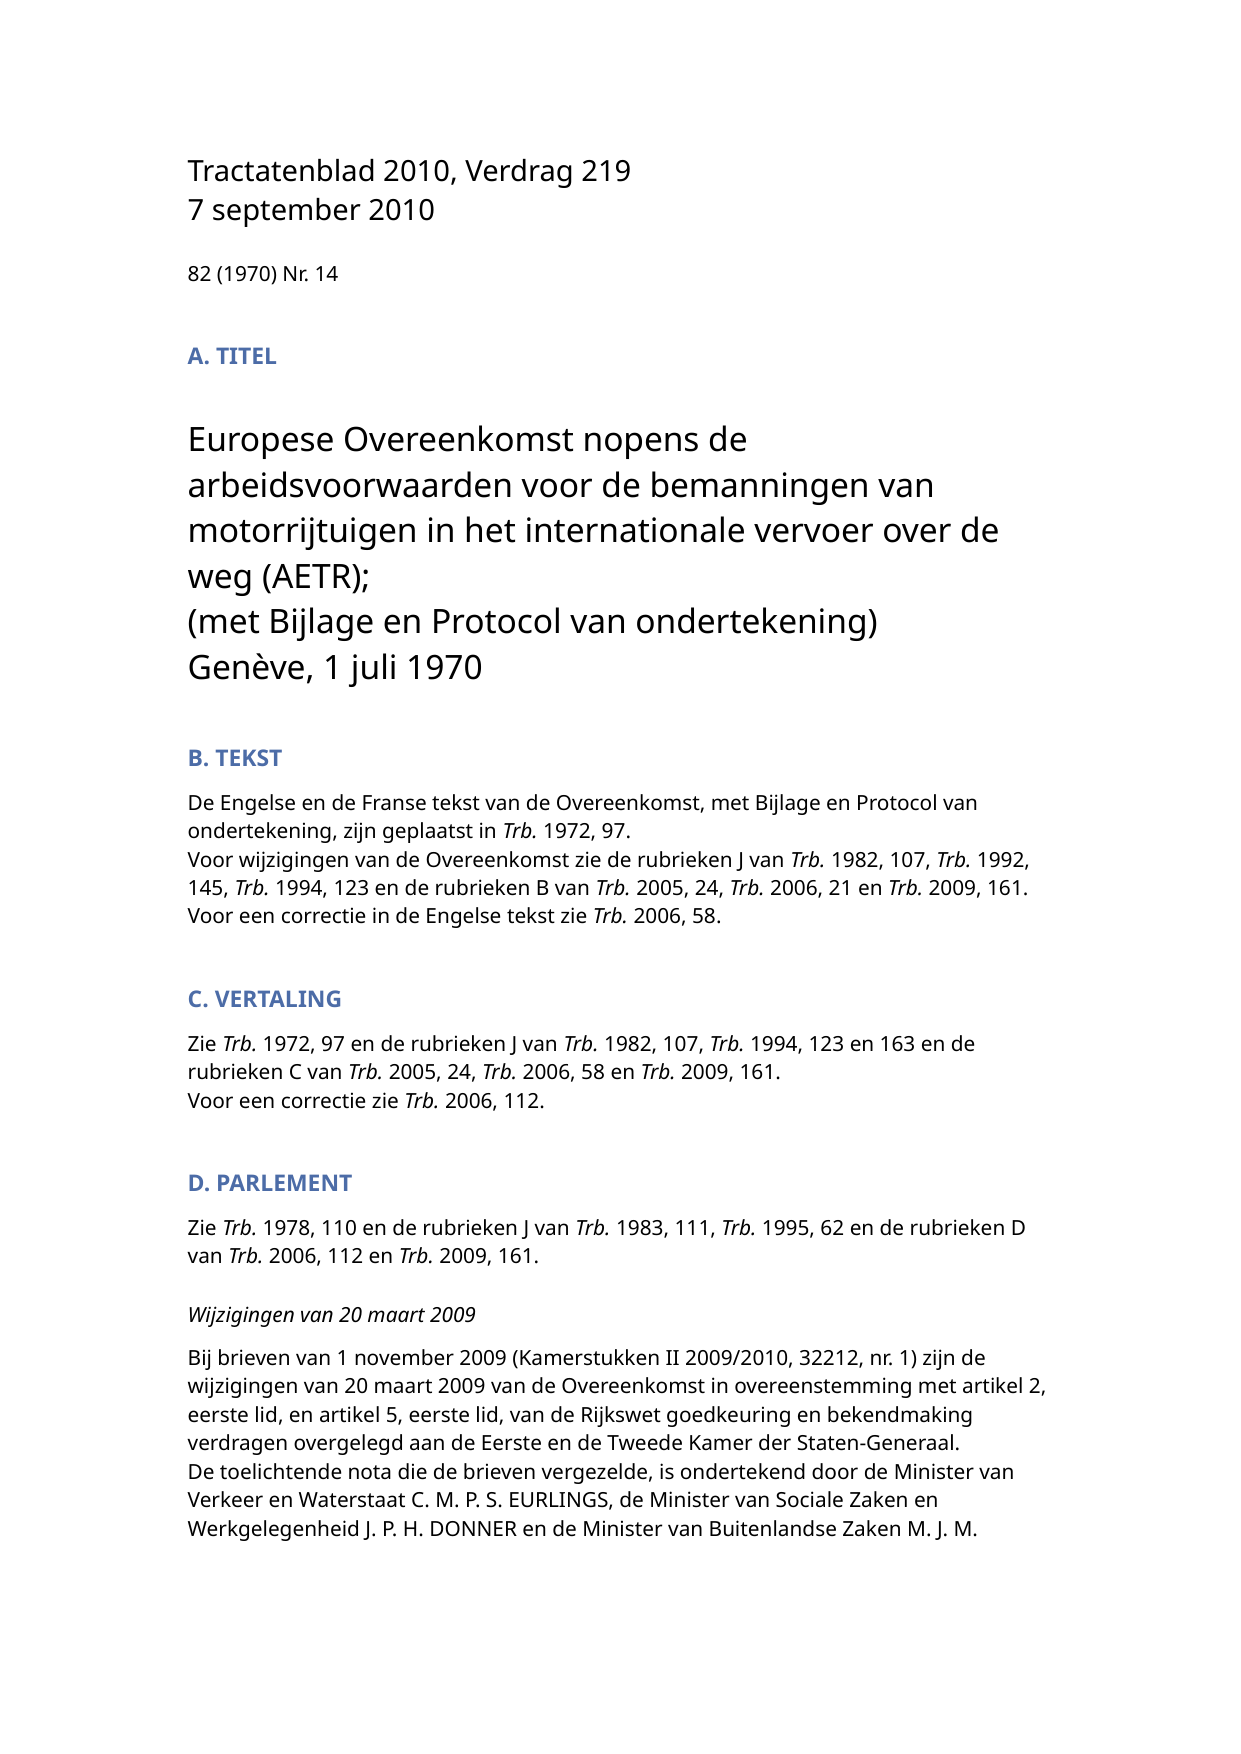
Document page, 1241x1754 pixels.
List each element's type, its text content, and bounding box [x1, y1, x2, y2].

text Tractatenblad 2010, Verdrag 219 [187, 150, 1053, 190]
text Voor wijzigingen van de Overeenkomst zie de rubrieken J van Trb. 1982, 107, Trb. 1992, 145, Trb. 1994, 123 en de rubrieken B van Trb. 2005, 24, Trb. 2006, 21 en Trb. 2009, 161. [187, 845, 1053, 902]
text (met Bijlage en Protocol van ondertekening) [187, 598, 1053, 644]
subtitle D. PARLEMENT [187, 1167, 1053, 1198]
subtitle C. VERTALING [187, 983, 1053, 1014]
text Genève, 1 juli 1970 [187, 644, 1053, 689]
text Europese Overeenkomst nopens de arbeidsvoorwaarden voor de bemanningen van motorrijtuigen in het internationale vervoer over de weg (AETR); [187, 416, 1053, 598]
subtitle A. TITEL [187, 340, 1053, 371]
text Voor een correctie zie Trb. 2006, 112. [187, 1086, 1053, 1114]
subtitle B. TEKST [187, 742, 1053, 773]
text 7 september 2010 [187, 190, 1053, 229]
text Bij brieven van 1 november 2009 (Kamerstukken II 2009/2010, 32212, nr. 1) zijn de wijzigingen van 20 maart 2009 van de Overeenkomst in overeenstemming met artikel 2, eerste lid, en artikel 5, eerste lid, van de Rijkswet goedkeuring en bekendmaking verdragen overgelegd aan de Eerste en de Tweede Kamer der Staten-Generaal. [187, 1343, 1053, 1457]
text Voor een correctie in de Engelse tekst zie Trb. 2006, 58. [187, 902, 1053, 930]
text Zie Trb. 1978, 110 en de rubrieken J van Trb. 1983, 111, Trb. 1995, 62 en de rubrieken D van Trb. 2006, 112 en Trb. 2009, 161. [187, 1213, 1053, 1270]
text De toelichtende nota die de brieven vergezelde, is ondertekend door de Minister van Verkeer en Waterstaat C. M. P. S. EURLINGS, de Minister van Sociale Zaken en Werkgelegenheid J. P. H. DONNER en de Minister van Buitenlandse Zaken M. J. M. [187, 1457, 1053, 1542]
text Wijzigingen van 20 maart 2009 [187, 1300, 1053, 1328]
text Zie Trb. 1972, 97 en de rubrieken J van Trb. 1982, 107, Trb. 1994, 123 en 163 en de rubrieken C van Trb. 2005, 24, Trb. 2006, 58 en Trb. 2009, 161. [187, 1029, 1053, 1086]
text 82 (1970) Nr. 14 [187, 259, 1053, 287]
text De Engelse en de Franse tekst van de Overeenkomst, met Bijlage en Protocol van ondertekening, zijn geplaatst in Trb. 1972, 97. [187, 788, 1053, 845]
